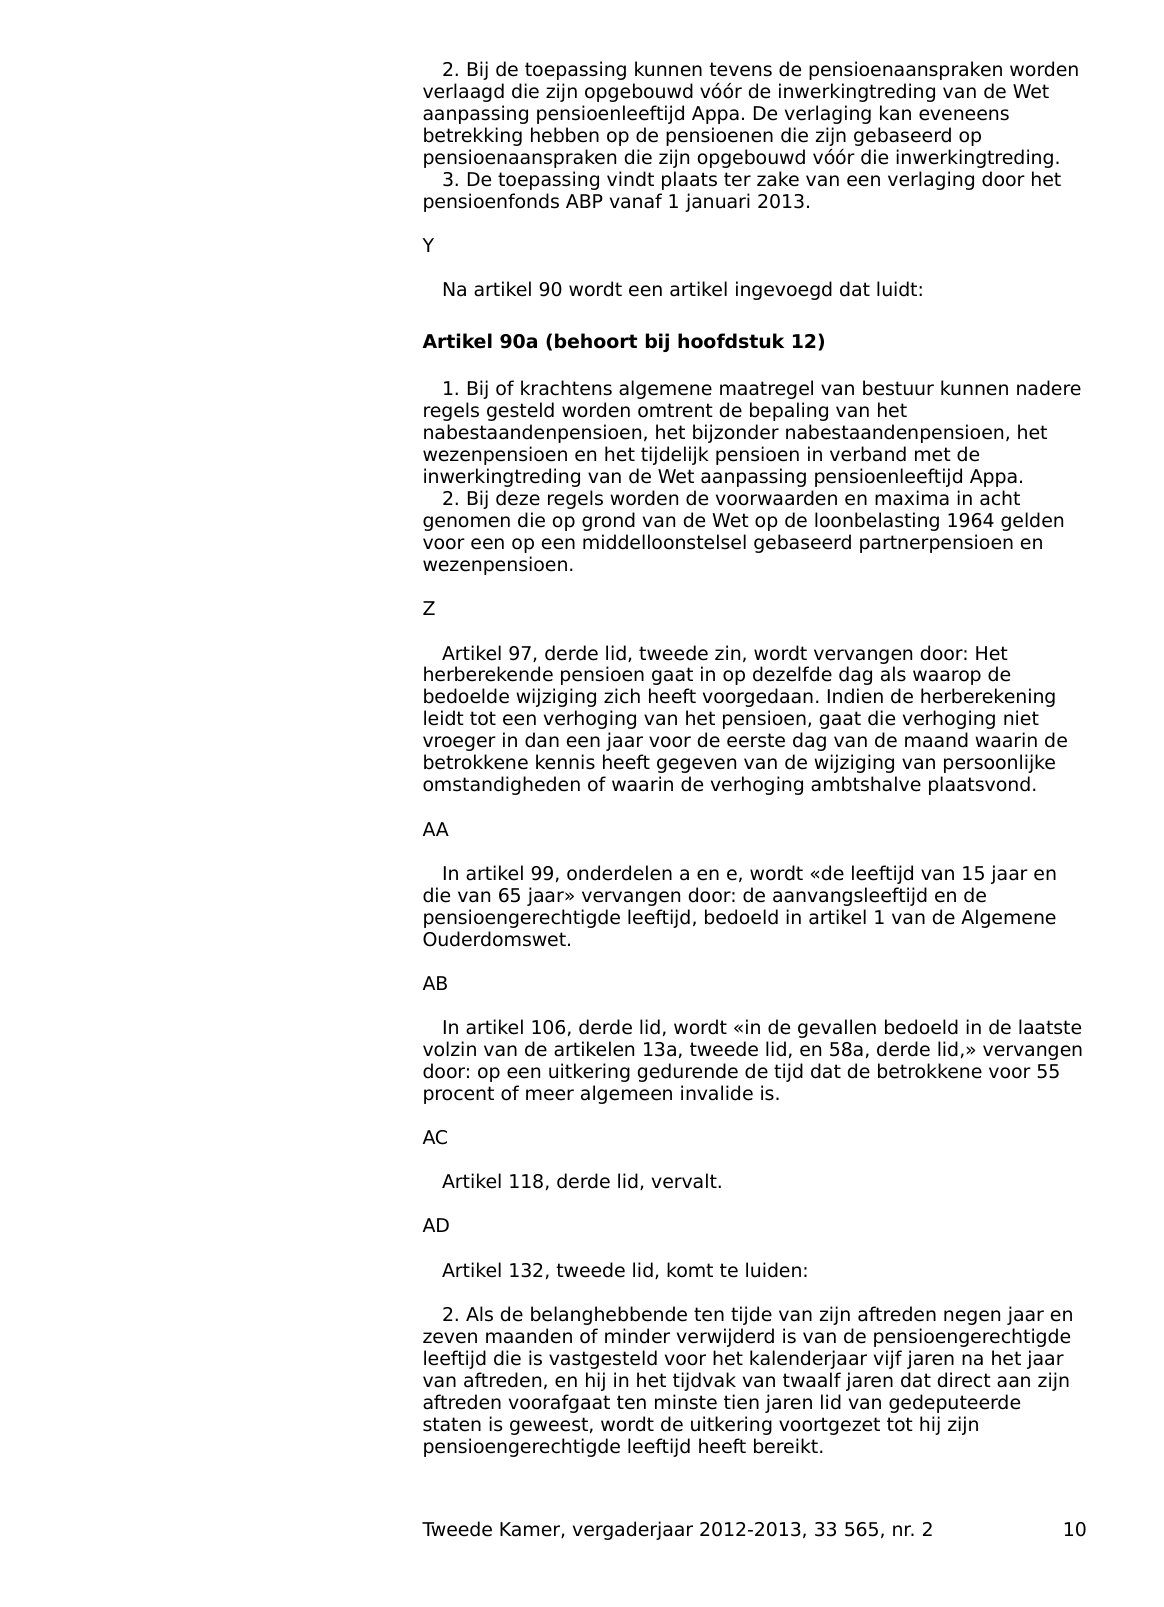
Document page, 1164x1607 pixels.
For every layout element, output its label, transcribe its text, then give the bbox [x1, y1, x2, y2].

text AC [422, 1127, 1087, 1149]
subtitle Artikel 90a (behoort bij hoofdstuk 12) [422, 331, 1087, 353]
text 1. Bij of krachtens algemene maatregel van bestuur kunnen nadere regels gesteld worden omtrent de bepaling van het nabestaandenpensioen, het bijzonder nabestaandenpensioen, het wezenpensioen en het tijdelijk pensioen in verband met de inwerkingtreding van de Wet aanpassing pensioenleeftijd Appa. [422, 378, 1087, 488]
text AB [422, 973, 1087, 995]
text AA [422, 818, 1087, 840]
text Artikel 97, derde lid, tweede zin, wordt vervangen door: Het herberekende pensioen gaat in op dezelfde dag als waarop de bedoelde wijziging zich heeft voorgedaan. Indien de herberekening leidt tot een verhoging van het pensioen, gaat die verhoging niet vroeger in dan een jaar voor de eerste dag van de maand waarin de betrokkene kennis heeft gegeven van de wijziging van persoonlijke omstandigheden of waarin de verhoging ambtshalve plaatsvond. [422, 642, 1087, 796]
text 2. Als de belanghebbende ten tijde van zijn aftreden negen jaar en zeven maanden of minder verwijderd is van de pensioengerechtigde leeftijd die is vastgesteld voor het kalenderjaar vijf jaren na het jaar van aftreden, en hij in het tijdvak van twaalf jaren dat direct aan zijn aftreden voorafgaat ten minste tien jaren lid van gedeputeerde staten is geweest, wordt de uitkering voortgezet tot hij zijn pensioengerechtigde leeftijd heeft bereikt. [422, 1304, 1087, 1457]
text In artikel 106, derde lid, wordt «in de gevallen bedoeld in de laatste volzin van de artikelen 13a, tweede lid, en 58a, derde lid,» vervangen door: op een uitkering gedurende de tijd dat de betrokkene voor 55 procent of meer algemeen invalide is. [422, 1017, 1087, 1105]
text 2. Bij de toepassing kunnen tevens de pensioenaanspraken worden verlaagd die zijn opgebouwd vóór de inwerkingtreding van de Wet aanpassing pensioenleeftijd Appa. De verlaging kan eveneens betrekking hebben op de pensioenen die zijn gebaseerd op pensioenaanspraken die zijn opgebouwd vóór die inwerkingtreding. [422, 59, 1087, 169]
text Artikel 118, derde lid, vervalt. [422, 1171, 1087, 1193]
text Y [422, 235, 1087, 257]
text Na artikel 90 wordt een artikel ingevoegd dat luidt: [422, 279, 1087, 301]
text 2. Bij deze regels worden de voorwaarden en maxima in acht genomen die op grond van de Wet op de loonbelasting 1964 gelden voor een op een middelloonstelsel gebaseerd partnerpensioen en wezenpensioen. [422, 488, 1087, 576]
text Artikel 132, tweede lid, komt te luiden: [422, 1259, 1087, 1281]
text In artikel 99, onderdelen a en e, wordt «de leeftijd van 15 jaar en die van 65 jaar» vervangen door: de aanvangsleeftijd en de pensioengerechtigde leeftijd, bedoeld in artikel 1 van de Algemene Ouderdomswet. [422, 863, 1087, 951]
text Z [422, 598, 1087, 620]
text AD [422, 1215, 1087, 1237]
text 3. De toepassing vindt plaats ter zake van een verlaging door het pensioenfonds ABP vanaf 1 januari 2013. [422, 169, 1087, 213]
